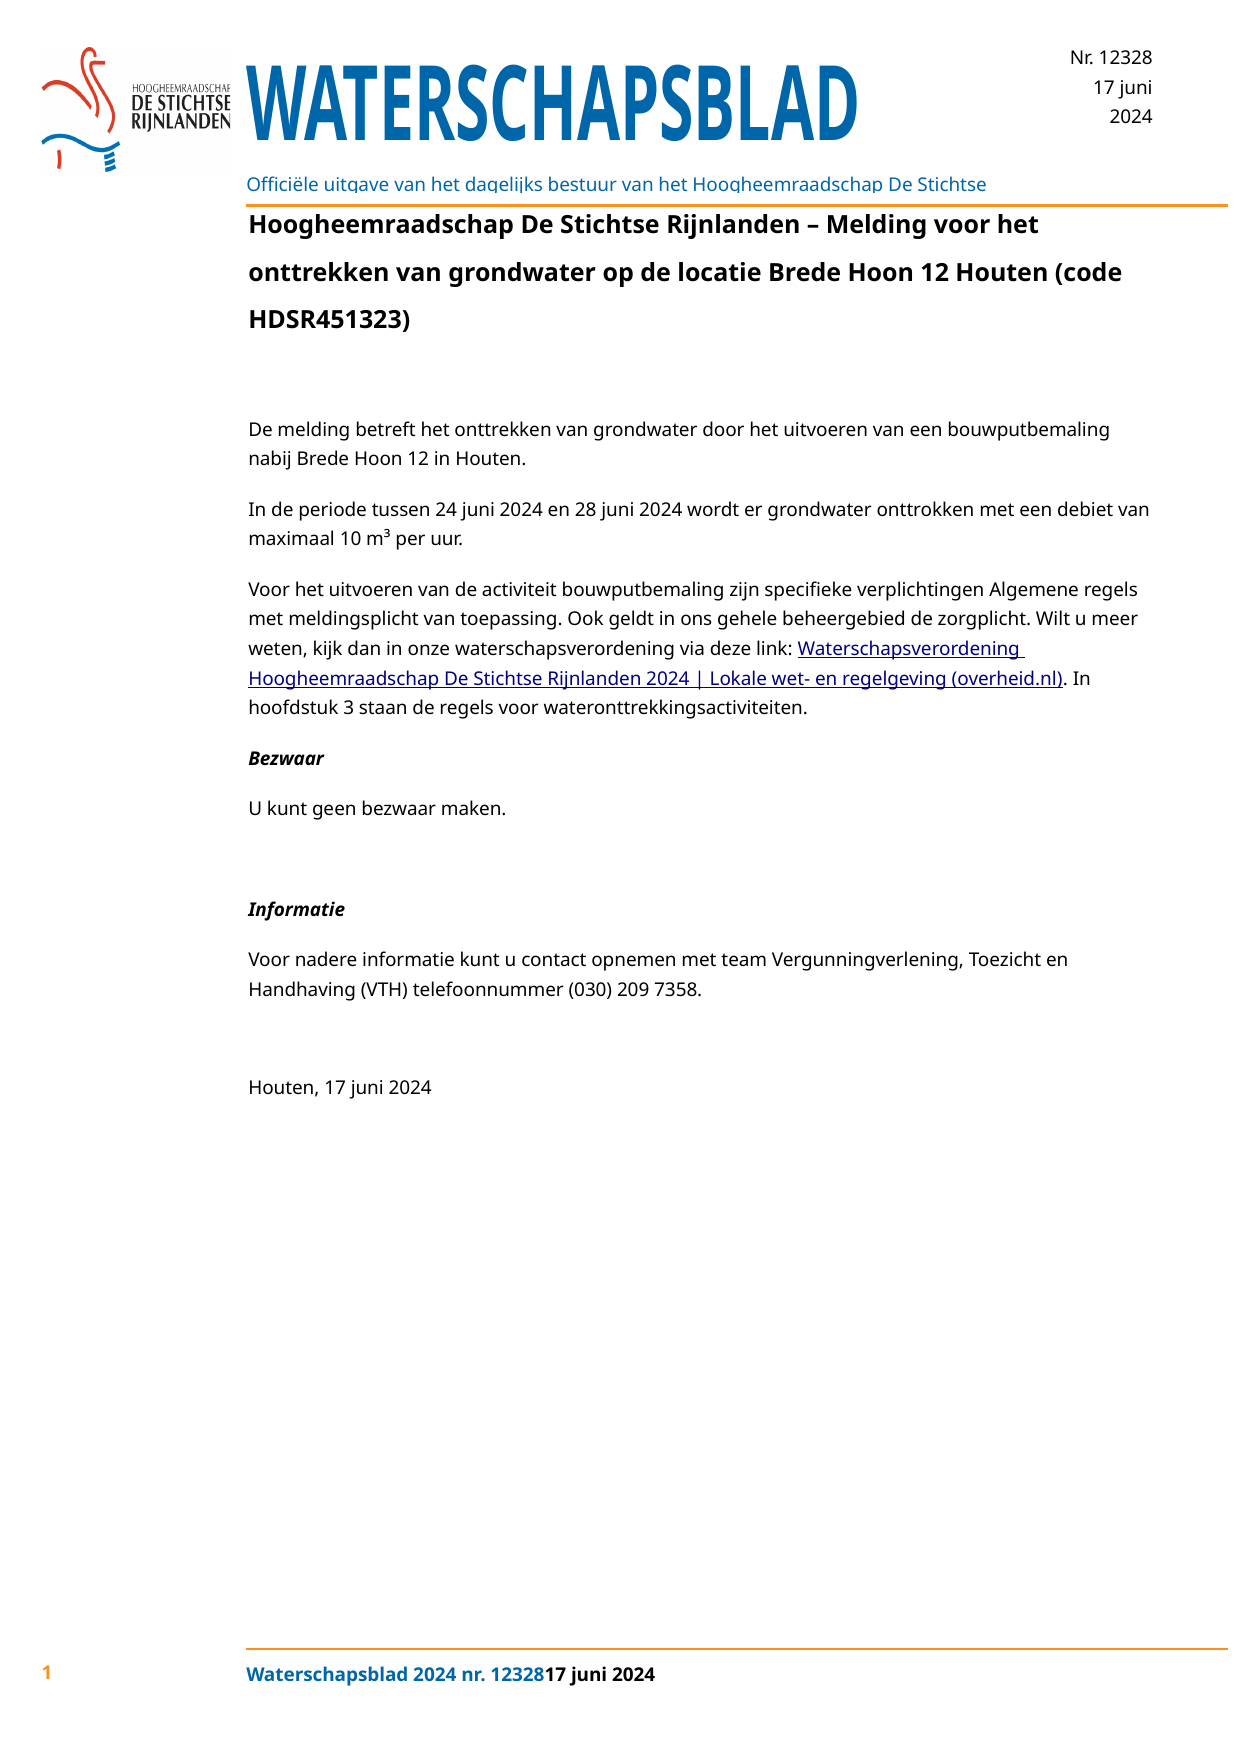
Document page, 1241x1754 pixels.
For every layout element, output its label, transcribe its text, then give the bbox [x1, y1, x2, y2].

text De melding betreft het onttrekken van grondwater door het uitvoeren van een bouwputbemaling nabij Brede Hoon 12 in Houten. [248, 416, 1152, 471]
text Voor het uitvoeren van de activiteit bouwputbemaling zijn specifieke verplichtingen Algemene regels met meldingsplicht van toepassing. Ook geldt in ons gehele beheergebied de zorgplicht. Wilt u meer weten, kijk dan in onze waterschapsverordening via deze link: Waterschapsverordening Hoogheemraadschap De Stichtse Rijnlanden 2024 | Lokale wet- en regelgeving (overheid.nl). In hoofdstuk 3 staan de regels voor wateronttrekkingsactiviteiten. [248, 576, 1152, 720]
text In de periode tussen 24 juni 2024 en 28 juni 2024 wordt er grondwater onttrokken met een debiet van maximaal 10 m³ per uur. [248, 496, 1152, 551]
text Bezwaar [248, 745, 1152, 770]
text Voor nadere informatie kunt u contact opnemen met team Vergunningverlening, Toezicht en Handhaving (VTH) telefoonnummer (030) 209 7358. [248, 946, 1152, 1002]
picture [41, 47, 231, 172]
text Houten, 17 juni 2024 [248, 1074, 1152, 1100]
text U kunt geen bezwaar maken. [248, 795, 1152, 821]
text Informatie [248, 896, 1152, 922]
text Hoogheemraadschap De Stichtse Rijnlanden – Melding voor het onttrekken van grondwater op de locatie Brede Hoon 12 Houten (code HDSR451323) [248, 207, 1152, 336]
